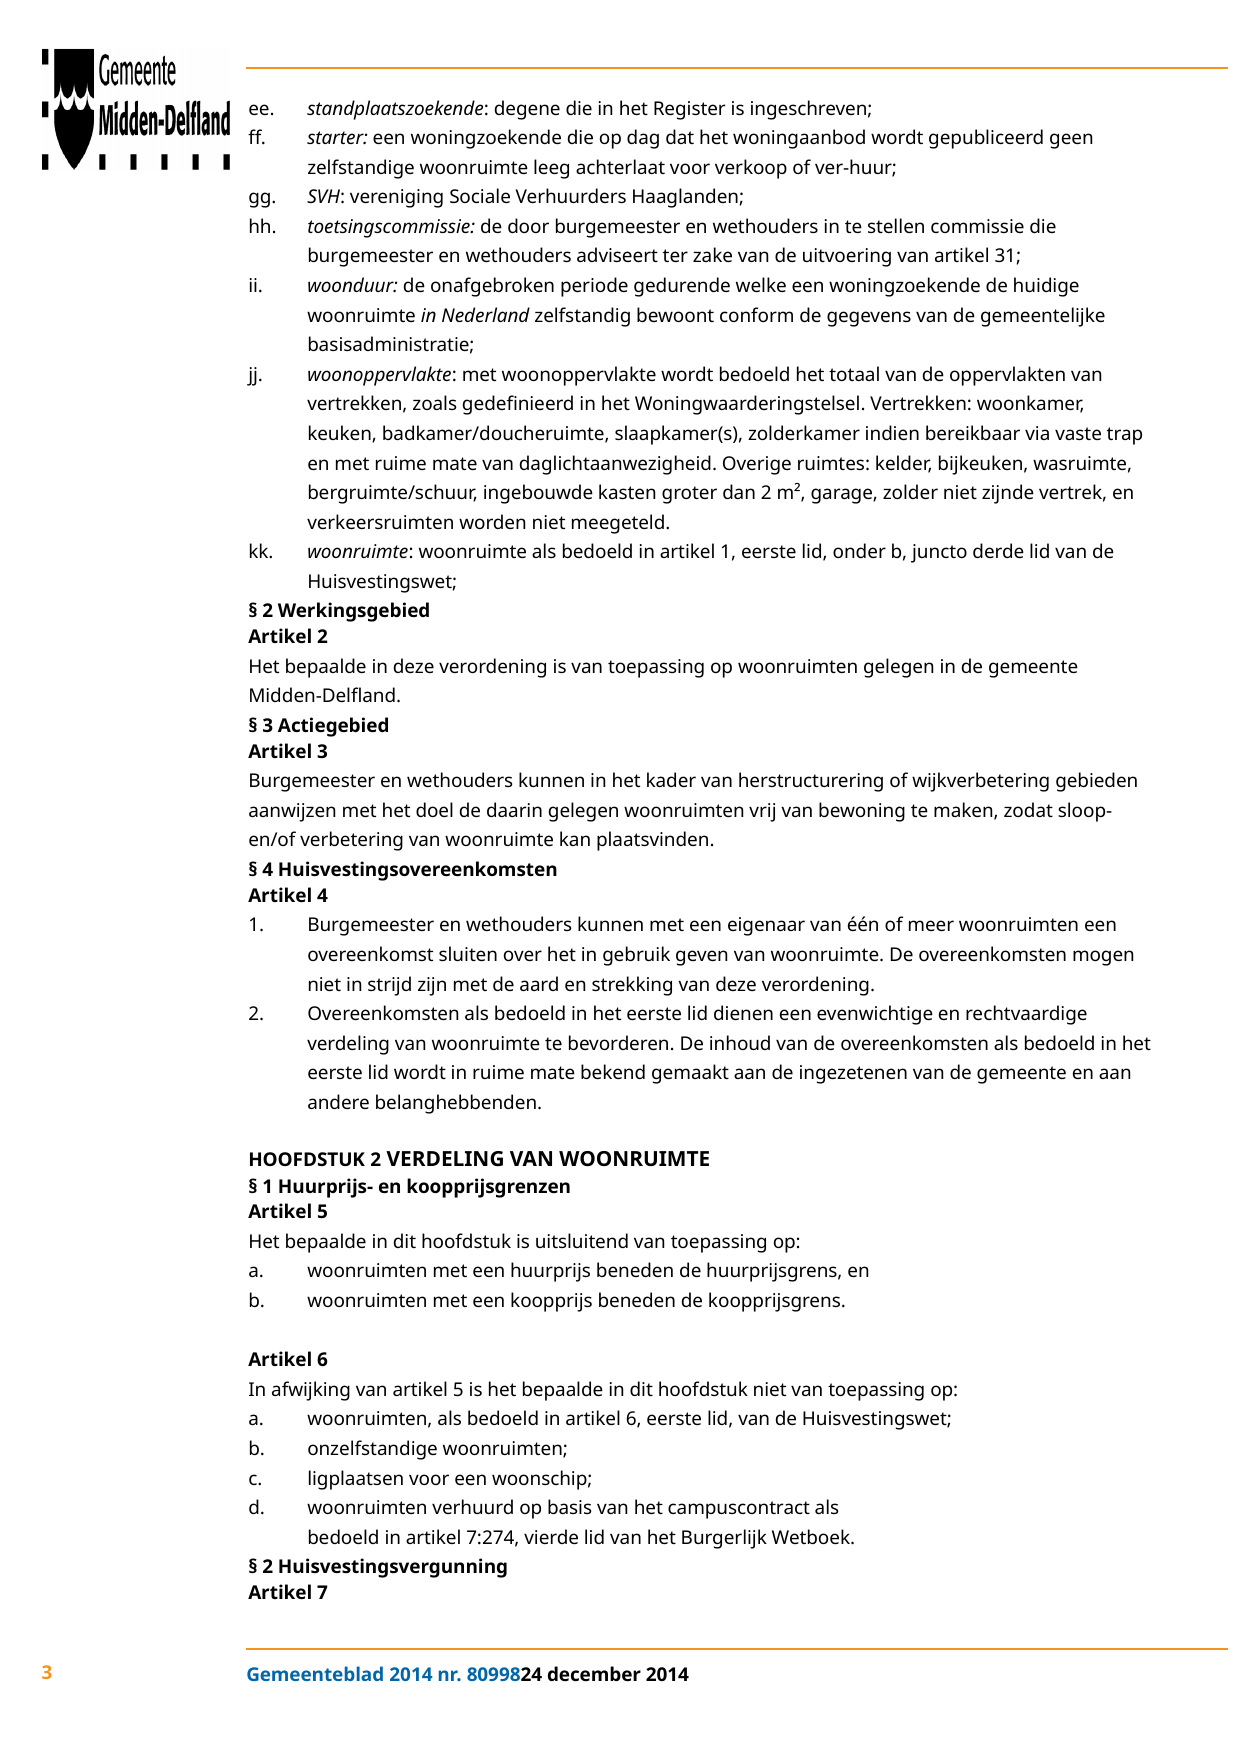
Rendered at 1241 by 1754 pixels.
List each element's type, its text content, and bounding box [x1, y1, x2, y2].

list woonruimte: woonruimte als bedoeld in artikel 1, eerste lid, onder b, juncto derde lid van de Huisvestingswet; [248, 538, 1152, 594]
text § 3 Actiegebied [248, 712, 1152, 738]
picture [41, 47, 231, 172]
text § 2 Huisvestingsvergunning [248, 1553, 1152, 1579]
list woonruimten verhuurd op basis van het campuscontract als [248, 1494, 1152, 1520]
text § 2 Werkingsgebied [248, 598, 1152, 623]
text Artikel 6 [248, 1346, 1152, 1372]
text Artikel 3 [248, 738, 1152, 764]
list SVH: vereniging Sociale Verhuurders Haaglanden; [248, 183, 1152, 209]
list onzelfstandige woonruimten; [248, 1435, 1152, 1461]
text § 1 Huurprijs- en koopprijsgrenzen [248, 1173, 1152, 1198]
list bedoeld in artikel 7:274, vierde lid van het Burgerlijk Wetboek. [248, 1524, 1152, 1550]
list woonoppervlakte: met woonoppervlakte wordt bedoeld het totaal van de oppervlakten van vertrekken, zoals gedefinieerd in het Woningwaarderingstelsel. Vertrekken: woonkamer, keuken, badkamer/doucheruimte, slaapkamer(s), zolderkamer indien bereikbaar via vaste trap en met ruime mate van daglichtaanwezigheid. Overige ruimtes: kelder, bijkeuken, wasruimte, bergruimte/schuur, ingebouwde kasten groter dan 2 m², garage, zolder niet zijnde vertrek, en verkeersruimten worden niet meegeteld. [248, 361, 1152, 535]
text Het bepaalde in deze verordening is van toepassing op woonruimten gelegen in de gemeente Midden-Delfland. [248, 653, 1152, 708]
list standplaatszoekende: degene die in het Register is ingeschreven; [248, 95, 1152, 121]
list woonruimten, als bedoeld in artikel 6, eerste lid, van de Huisvestingswet; [248, 1406, 1152, 1431]
list woonduur: de onafgebroken periode gedurende welke een woningzoekende de huidige woonruimte in Nederland zelfstandig bewoont conform de gegevens van de gemeentelijke basisadministratie; [248, 272, 1152, 357]
list Burgemeester en wethouders kunnen met een eigenaar van één of meer woonruimten een overeenkomst sluiten over het in gebruik geven van woonruimte. De overeenkomsten mogen niet in strijd zijn met de aard en strekking van deze verordening. [248, 912, 1152, 996]
list ligplaatsen voor een woonschip; [248, 1465, 1152, 1491]
text Burgemeester en wethouders kunnen in het kader van herstructurering of wijkverbetering gebieden aanwijzen met het doel de daarin gelegen woonruimten vrij van bewoning te maken, zodat sloop- en/of verbetering van woonruimte kan plaatsvinden. [248, 767, 1152, 852]
list toetsingscommissie: de door burgemeester en wethouders in te stellen commissie die burgemeester en wethouders adviseert ter zake van de uitvoering van artikel 31; [248, 213, 1152, 268]
text § 4 Huisvestingsovereenkomsten [248, 856, 1152, 882]
list woonruimten met een koopprijs beneden de koopprijsgrens. [248, 1287, 1152, 1313]
list Overeenkomsten als bedoeld in het eerste lid dienen een evenwichtige en rechtvaardige verdeling van woonruimte te bevorderen. De inhoud van de overeenkomsten als bedoeld in het eerste lid wordt in ruime mate bekend gemaakt aan de ingezetenen van de gemeente en aan andere belanghebbenden. [248, 1000, 1152, 1115]
text In afwijking van artikel 5 is het bepaalde in dit hoofdstuk niet van toepassing op: [248, 1376, 1152, 1402]
text HOOFDSTUK 2 VERDELING VAN WOONRUIMTE [248, 1144, 1152, 1173]
list woonruimten met een huurprijs beneden de huurprijsgrens, en [248, 1258, 1152, 1283]
text Artikel 4 [248, 882, 1152, 908]
text Het bepaalde in dit hoofdstuk is uitsluitend van toepassing op: [248, 1228, 1152, 1254]
list starter: een woningzoekende die op dag dat het woningaanbod wordt gepubliceerd geen zelfstandige woonruimte leeg achterlaat voor verkoop of ver-huur; [248, 124, 1152, 180]
text Artikel 7 [248, 1579, 1152, 1605]
text Artikel 2 [248, 623, 1152, 649]
text Artikel 5 [248, 1198, 1152, 1224]
